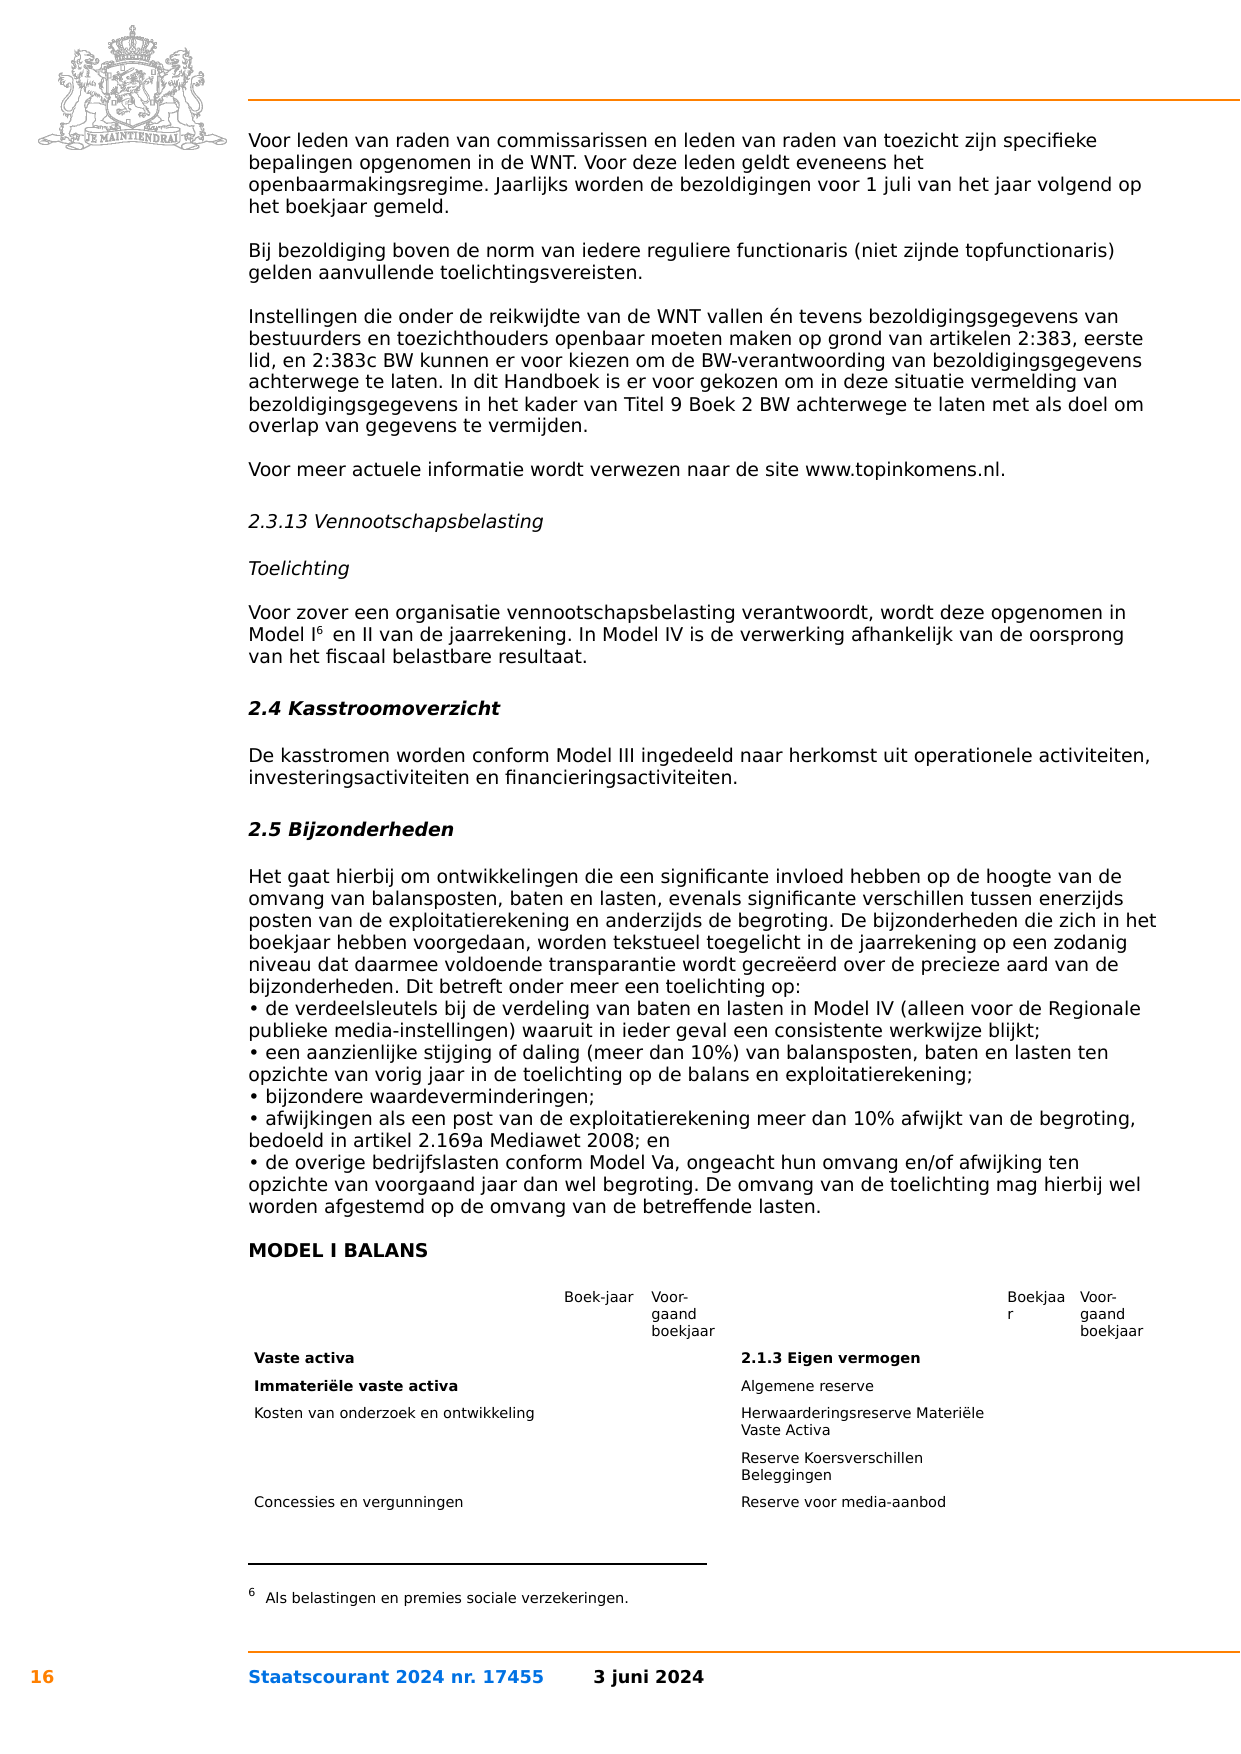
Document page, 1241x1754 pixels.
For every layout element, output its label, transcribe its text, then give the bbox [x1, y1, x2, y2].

table_header Boekjaar [1002, 1284, 1073, 1345]
table_cell [1002, 1445, 1073, 1488]
table_cell Vaste activa [249, 1346, 557, 1372]
table_cell [1074, 1373, 1163, 1399]
table_cell [558, 1401, 645, 1488]
table_header [735, 1284, 1001, 1345]
text Het gaat hierbij om ontwikkelingen die een significante invloed hebben op de hoogte van de omvang van balansposten, baten en lasten, evenals significante verschillen tussen enerzijds posten van de exploitatierekening en anderzijds de begroting. De bijzonderheden die zich in het boekjaar hebben voorgedaan, worden tekstueel toegelicht in de jaarrekening op een zodanig niveau dat daarmee voldoende transparantie wordt gecreëerd over de precieze aard van de bijzonderheden. Dit betreft onder meer een toelichting op: [248, 866, 1163, 998]
table_cell [558, 1373, 645, 1399]
table_cell 2.1.3 Eigen vermogen [735, 1346, 1001, 1372]
subtitle MODEL I BALANS [248, 1239, 1163, 1261]
text Voor meer actuele informatie wordt verwezen naar de site www.topinkomens.nl. [248, 459, 1163, 481]
table_cell Reserve Koersverschillen Beleggingen [735, 1445, 1001, 1488]
text Als belastingen en premies sociale verzekeringen. [248, 1586, 1163, 1608]
table_cell [558, 1489, 645, 1516]
table_cell [1002, 1373, 1073, 1399]
table_cell Herwaarderingsreserve Materiële Vaste Activa [735, 1401, 1001, 1444]
table_cell [1002, 1489, 1073, 1516]
table_cell [646, 1373, 734, 1399]
subtitle 2.5 Bijzonderheden [248, 819, 1163, 841]
text De kasstromen worden conform Model III ingedeeld naar herkomst uit operationele activiteiten, investeringsactiviteiten en financieringsactiviteiten. [248, 745, 1163, 789]
table_cell Concessies en vergunningen [249, 1489, 557, 1516]
text • een aanzienlijke stijging of daling (meer dan 10%) van balansposten, baten en lasten ten opzichte van vorig jaar in de toelichting op de balans en exploitatierekening; [248, 1042, 1163, 1086]
subtitle 2.4 Kasstroomoverzicht [248, 698, 1163, 720]
text • de overige bedrijfslasten conform Model Va, ongeacht hun omvang en/of afwijking ten opzichte van voorgaand jaar dan wel begroting. De omvang van de toelichting mag hierbij wel worden afgestemd op de omvang van de betreffende lasten. [248, 1152, 1163, 1218]
picture [38, 25, 227, 150]
table_cell [646, 1346, 734, 1372]
table_header Voor- gaand boekjaar [646, 1284, 734, 1345]
table_cell Reserve voor media-aanbod [735, 1489, 1001, 1516]
table_cell Algemene reserve [735, 1373, 1001, 1399]
table_header Boek-jaar [558, 1284, 645, 1345]
text • afwijkingen als een post van de exploitatierekening meer dan 10% afwijkt van de begroting, bedoeld in artikel 2.169a Mediawet 2008; en [248, 1108, 1163, 1152]
table_cell [1074, 1401, 1163, 1444]
table_cell [1074, 1445, 1163, 1488]
table_header [249, 1284, 557, 1345]
text • bijzondere waardeverminderingen; [248, 1086, 1163, 1108]
subtitle 2.3.13 Vennootschapsbelasting [248, 511, 1163, 533]
text Voor leden van raden van commissarissen en leden van raden van toezicht zijn specifieke bepalingen opgenomen in de WNT. Voor deze leden geldt eveneens het openbaarmakingsregime. Jaarlijks worden de bezoldigingen voor 1 juli van het jaar volgend op het boekjaar gemeld. [248, 130, 1163, 218]
table_cell [1002, 1346, 1073, 1372]
text Instellingen die onder de reikwijdte van de WNT vallen én tevens bezoldigingsgegevens van bestuurders en toezichthouders openbaar moeten maken op grond van artikelen 2:383, eerste lid, en 2:383c BW kunnen er voor kiezen om de BW-verantwoording van bezoldigingsgegevens achterwege te laten. In dit Handboek is er voor gekozen om in deze situatie vermelding van bezoldigingsgegevens in het kader van Titel 9 Boek 2 BW achterwege te laten met als doel om overlap van gegevens te vermijden. [248, 306, 1163, 437]
text Voor zover een organisatie vennootschapsbelasting verantwoordt, wordt deze opgenomen in Model I en II van de jaarrekening. In Model IV is de verwerking afhankelijk van de oorsprong van het fiscaal belastbare resultaat. [248, 602, 1163, 668]
text • de verdeelsleutels bij de verdeling van baten en lasten in Model IV (alleen voor de Regionale publieke media-instellingen) waaruit in ieder geval een consistente werkwijze blijkt; [248, 998, 1163, 1042]
table_cell [646, 1489, 734, 1516]
table_cell [1074, 1346, 1163, 1372]
subtitle Toelichting [248, 558, 1163, 580]
text Bij bezoldiging boven de norm van iedere reguliere functionaris (niet zijnde topfunctionaris) gelden aanvullende toelichtingsvereisten. [248, 240, 1163, 284]
table_cell [558, 1346, 645, 1372]
table_cell [1074, 1489, 1163, 1516]
table_cell Kosten van onderzoek en ontwikkeling [249, 1401, 557, 1488]
table_cell [646, 1401, 734, 1488]
table_cell Immateriële vaste activa [249, 1373, 557, 1399]
table_cell [1002, 1401, 1073, 1444]
table_header Voor- gaand boekjaar [1074, 1284, 1163, 1345]
